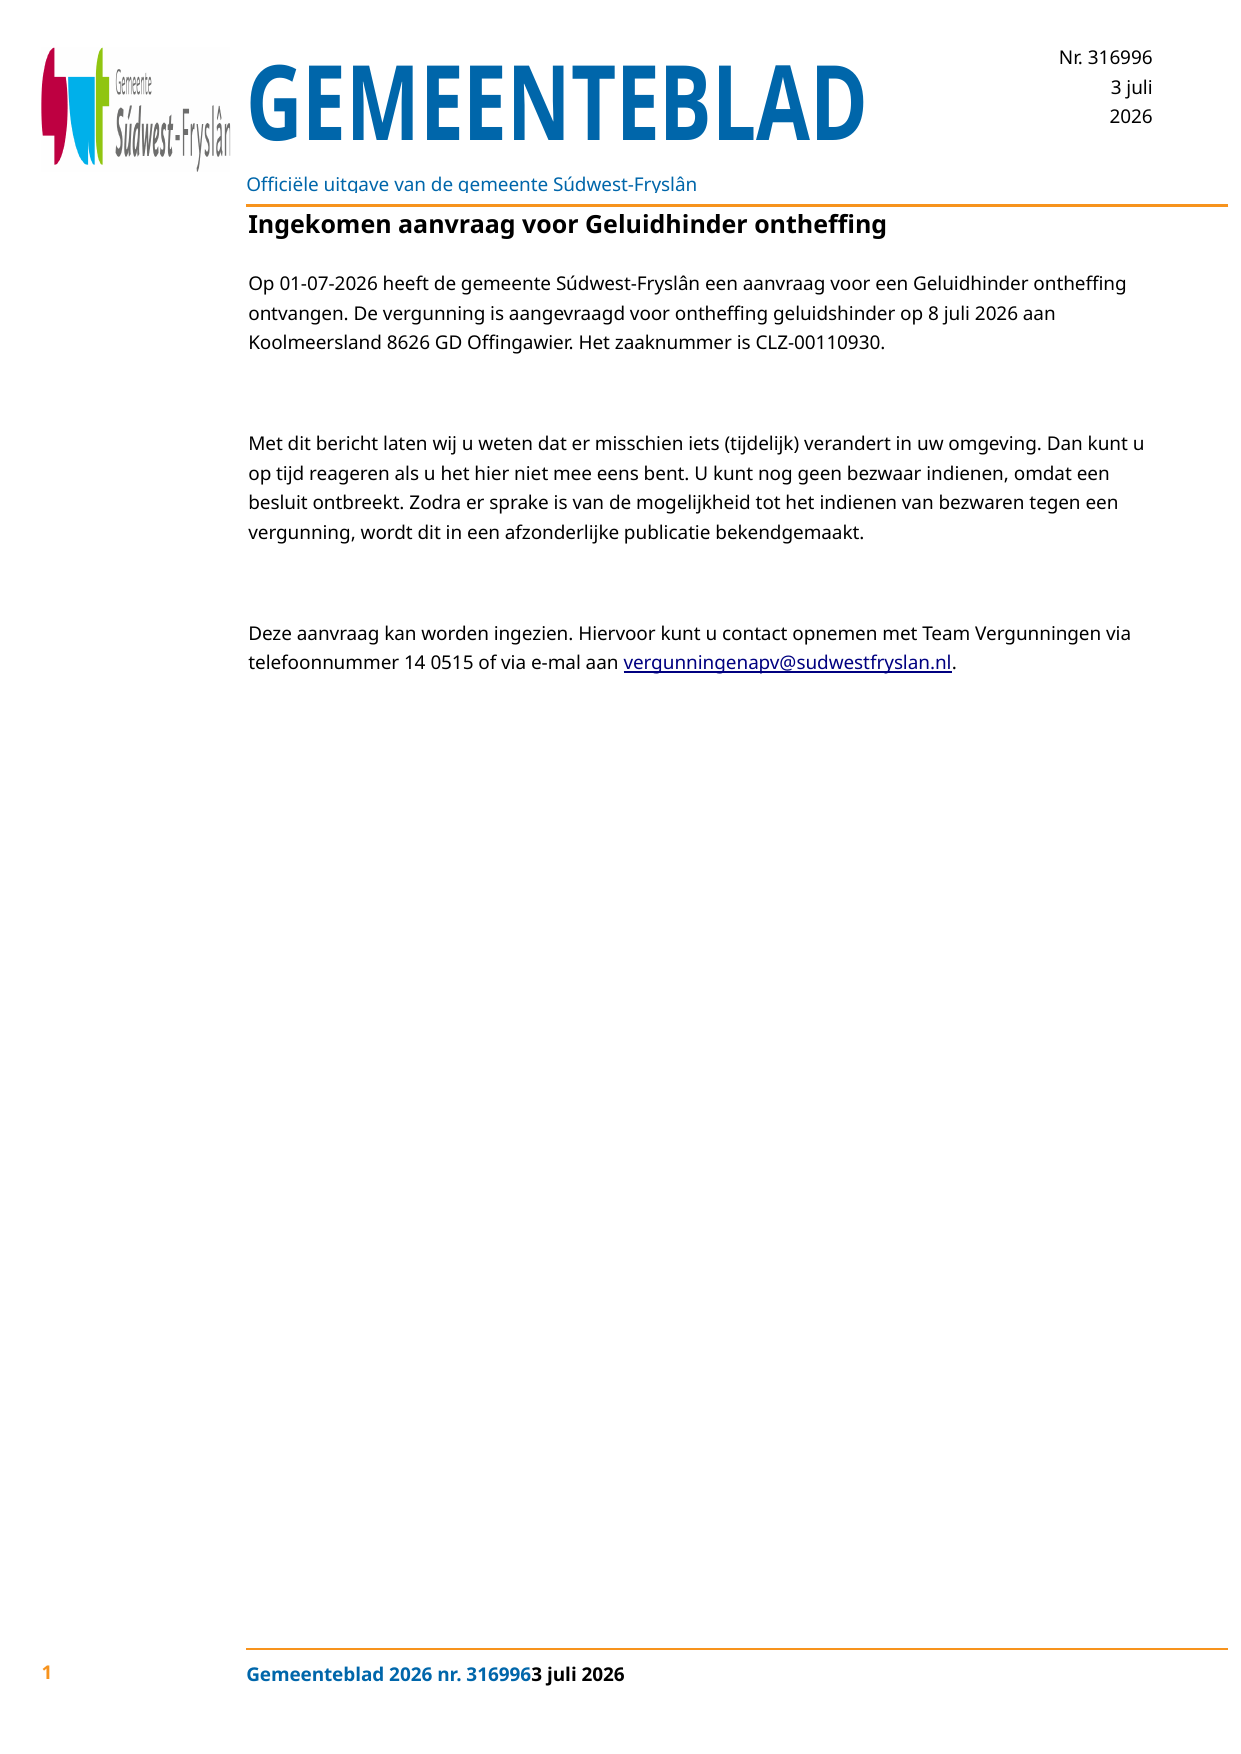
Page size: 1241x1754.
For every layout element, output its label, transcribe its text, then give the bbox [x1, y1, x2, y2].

picture [41, 47, 231, 172]
text Ingekomen aanvraag voor Geluidhinder ontheffing [248, 207, 1152, 241]
text Met dit bericht laten wij u weten dat er misschien iets (tijdelijk) verandert in uw omgeving. Dan kunt u op tijd reageren als u het hier niet mee eens bent. U kunt nog geen bezwaar indienen, omdat een besluit ontbreekt. Zodra er sprake is van de mogelijkheid tot het indienen van bezwaren tegen een vergunning, wordt dit in een afzonderlijke publicatie bekendgemaakt. [248, 430, 1152, 545]
text Deze aanvraag kan worden ingezien. Hiervoor kunt u contact opnemen met Team Vergunningen via telefoonnummer 14 0515 of via e-mal aan vergunningenapv@sudwestfryslan.nl. [248, 620, 1152, 675]
text Op 01-07-2026 heeft de gemeente Súdwest-Fryslân een aanvraag voor een Geluidhinder ontheffing ontvangen. De vergunning is aangevraagd voor ontheffing geluidshinder op 8 juli 2026 aan Koolmeersland 8626 GD Offingawier. Het zaaknummer is CLZ-00110930. [248, 270, 1152, 355]
